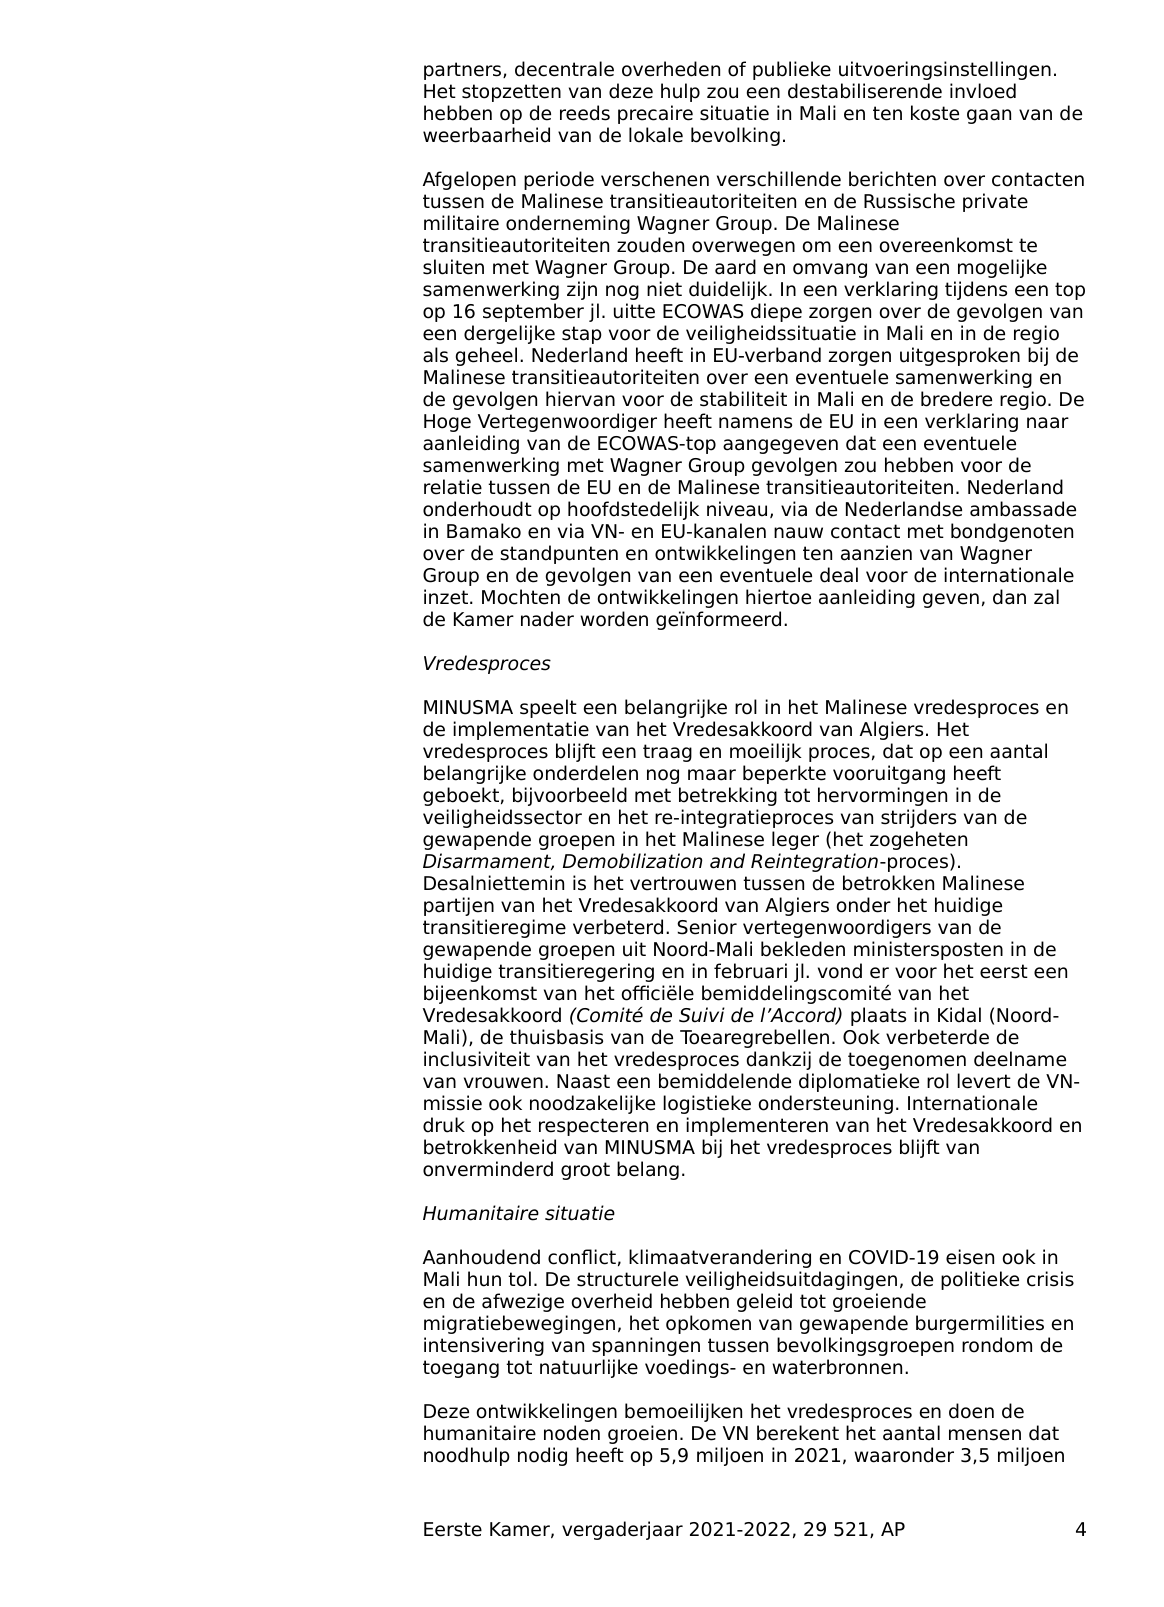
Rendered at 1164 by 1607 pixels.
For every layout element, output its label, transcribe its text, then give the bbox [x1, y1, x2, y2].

text MINUSMA speelt een belangrijke rol in het Malinese vredesproces en de implementatie van het Vredesakkoord van Algiers. Het vredesproces blijft een traag en moeilijk proces, dat op een aantal belangrijke onderdelen nog maar beperkte vooruitgang heeft geboekt, bijvoorbeeld met betrekking tot hervormingen in de veiligheidssector en het re-integratieproces van strijders van de gewapende groepen in het Malinese leger (het zogeheten Disarmament, Demobilization and Reintegration-proces). Desalniettemin is het vertrouwen tussen de betrokken Malinese partijen van het Vredesakkoord van Algiers onder het huidige transitieregime verbeterd. Senior vertegenwoordigers van de gewapende groepen uit Noord-Mali bekleden ministersposten in de huidige transitieregering en in februari jl. vond er voor het eerst een bijeenkomst van het officiële bemiddelingscomité van het Vredesakkoord (Comité de Suivi de l’Accord) plaats in Kidal (Noord-Mali), de thuisbasis van de Toearegrebellen. Ook verbeterde de inclusiviteit van het vredesproces dankzij de toegenomen deelname van vrouwen. Naast een bemiddelende diplomatieke rol levert de VN-missie ook noodzakelijke logistieke ondersteuning. Internationale druk op het respecteren en implementeren van het Vredesakkoord en betrokkenheid van MINUSMA bij het vredesproces blijft van onverminderd groot belang. [422, 697, 1087, 1181]
subtitle Humanitaire situatie [422, 1203, 1087, 1225]
text Afgelopen periode verschenen verschillende berichten over contacten tussen de Malinese transitieautoriteiten en de Russische private militaire onderneming Wagner Group. De Malinese transitieautoriteiten zouden overwegen om een overeenkomst te sluiten met Wagner Group. De aard en omvang van een mogelijke samenwerking zijn nog niet duidelijk. In een verklaring tijdens een top op 16 september jl. uitte ECOWAS diepe zorgen over de gevolgen van een dergelijke stap voor de veiligheidssituatie in Mali en in de regio als geheel. Nederland heeft in EU-verband zorgen uitgesproken bij de Malinese transitieautoriteiten over een eventuele samenwerking en de gevolgen hiervan voor de stabiliteit in Mali en de bredere regio. De Hoge Vertegenwoordiger heeft namens de EU in een verklaring naar aanleiding van de ECOWAS-top aangegeven dat een eventuele samenwerking met Wagner Group gevolgen zou hebben voor de relatie tussen de EU en de Malinese transitieautoriteiten. Nederland onderhoudt op hoofdstedelijk niveau, via de Nederlandse ambassade in Bamako en via VN- en EU-kanalen nauw contact met bondgenoten over de standpunten en ontwikkelingen ten aanzien van Wagner Group en de gevolgen van een eventuele deal voor de internationale inzet. Mochten de ontwikkelingen hiertoe aanleiding geven, dan zal de Kamer nader worden geïnformeerd. [422, 169, 1087, 631]
text Deze ontwikkelingen bemoeilijken het vredesproces en doen de humanitaire noden groeien. De VN berekent het aantal mensen dat noodhulp nodig heeft op 5,9 miljoen in 2021, waaronder 3,5 miljoen [422, 1401, 1087, 1467]
text partners, decentrale overheden of publieke uitvoeringsinstellingen. Het stopzetten van deze hulp zou een destabiliserende invloed hebben op de reeds precaire situatie in Mali en ten koste gaan van de weerbaarheid van de lokale bevolking. [422, 59, 1087, 147]
subtitle Vredesproces [422, 653, 1087, 675]
text Aanhoudend conflict, klimaatverandering en COVID-19 eisen ook in Mali hun tol. De structurele veiligheidsuitdagingen, de politieke crisis en de afwezige overheid hebben geleid tot groeiende migratiebewegingen, het opkomen van gewapende burgermilities en intensivering van spanningen tussen bevolkingsgroepen rondom de toegang tot natuurlijke voedings- en waterbronnen. [422, 1247, 1087, 1379]
